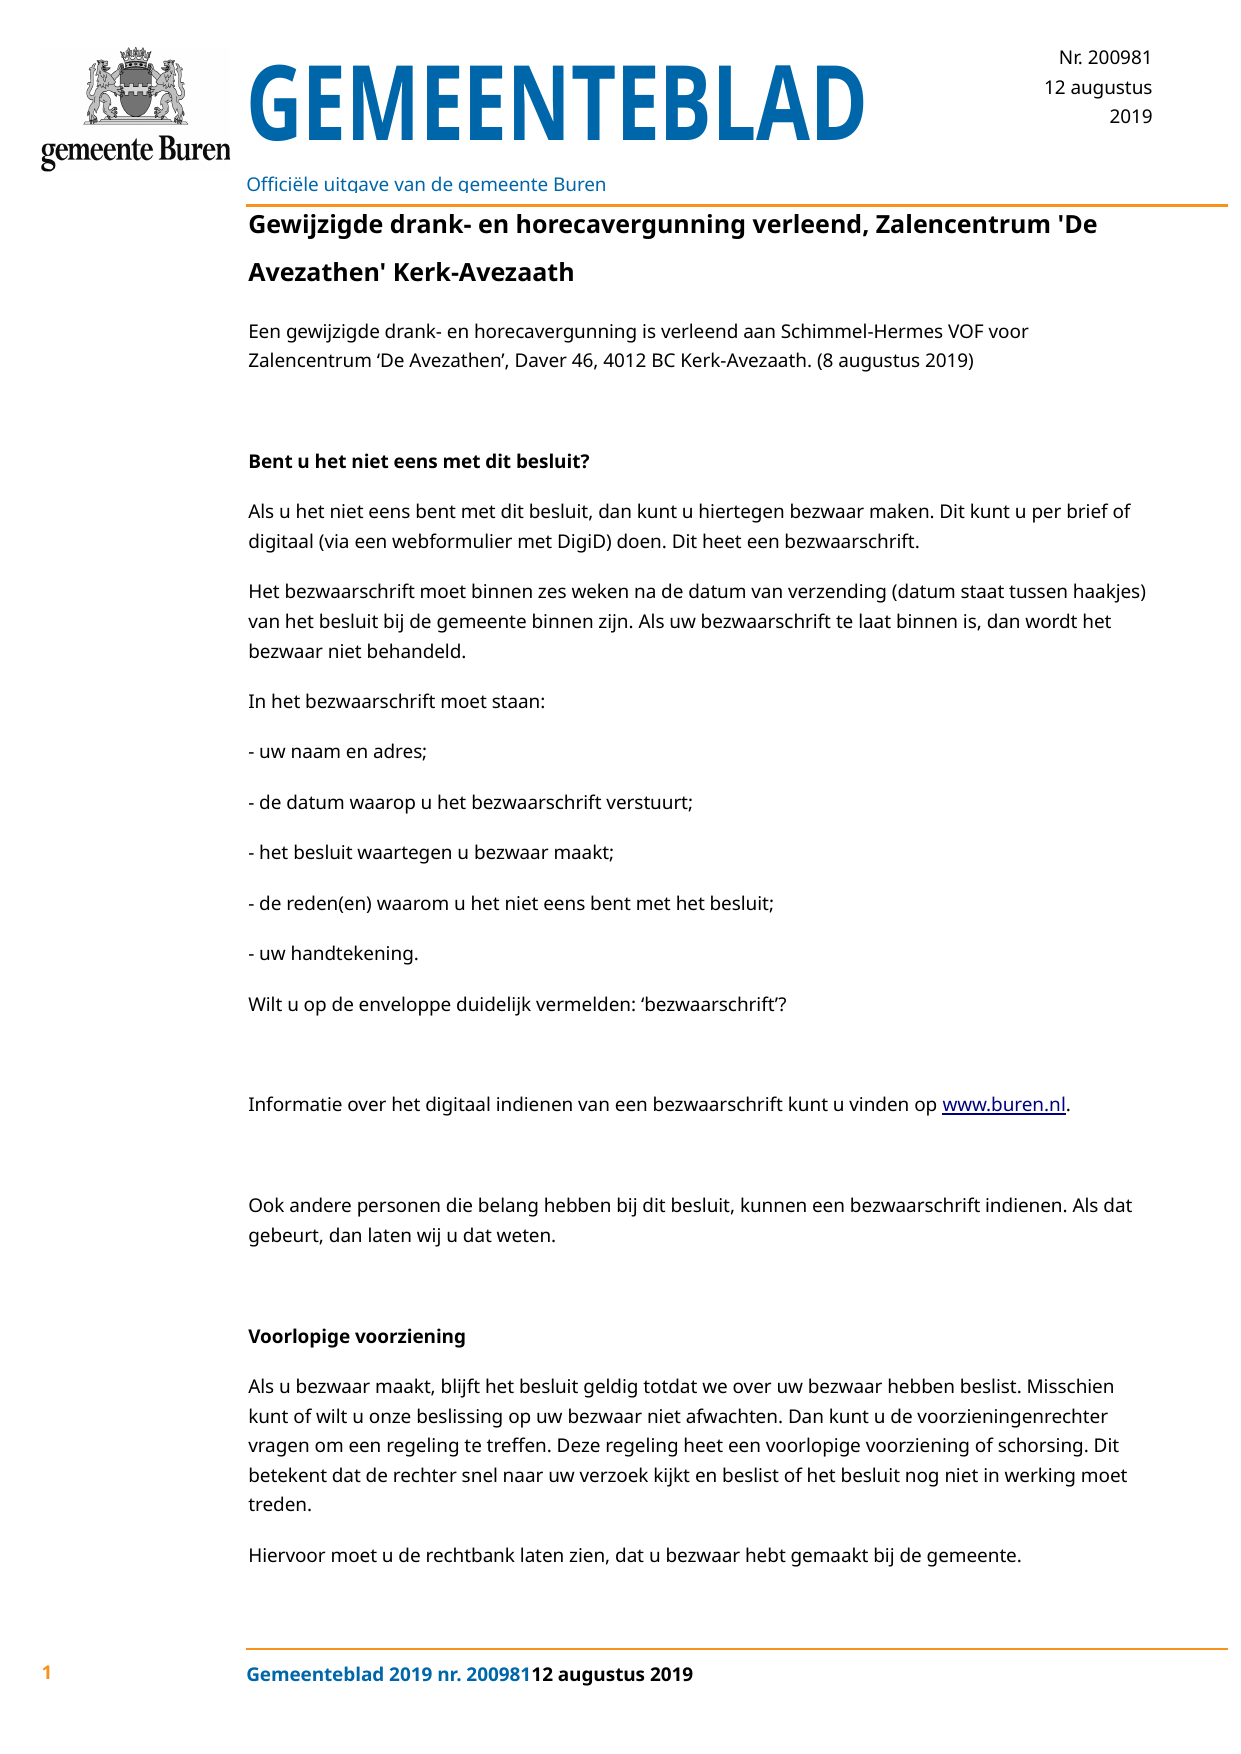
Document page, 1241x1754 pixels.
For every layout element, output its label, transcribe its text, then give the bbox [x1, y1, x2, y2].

text - uw handtekening. [248, 940, 1152, 966]
text - de datum waarop u het bezwaarschrift verstuurt; [248, 789, 1152, 815]
text Als u het niet eens bent met dit besluit, dan kunt u hiertegen bezwaar maken. Dit kunt u per brief of digitaal (via een webformulier met DigiD) doen. Dit heet een bezwaarschrift. [248, 499, 1152, 554]
text Wilt u op de enveloppe duidelijk vermelden: ‘bezwaarschrift’? [248, 991, 1152, 1017]
text Voorlopige voorziening [248, 1323, 1152, 1349]
text Informatie over het digitaal indienen van een bezwaarschrift kunt u vinden op www.buren.nl. [248, 1092, 1152, 1117]
text Het bezwaarschrift moet binnen zes weken na de datum van verzending (datum staat tussen haakjes) van het besluit bij de gemeente binnen zijn. Als uw bezwaarschrift te laat binnen is, dan wordt het bezwaar niet behandeld. [248, 579, 1152, 664]
text Gewijzigde drank- en horecavergunning verleend, Zalencentrum 'De Avezathen' Kerk-Avezaath [248, 207, 1152, 288]
picture [41, 47, 231, 172]
text - het besluit waartegen u bezwaar maakt; [248, 839, 1152, 865]
text Ook andere personen die belang hebben bij dit besluit, kunnen een bezwaarschrift indienen. Als dat gebeurt, dan laten wij u dat weten. [248, 1192, 1152, 1248]
text In het bezwaarschrift moet staan: [248, 688, 1152, 714]
text Hiervoor moet u de rechtbank laten zien, dat u bezwaar hebt gemaakt bij de gemeente. [248, 1542, 1152, 1568]
text Bent u het niet eens met dit besluit? [248, 448, 1152, 474]
text Een gewijzigde drank- en horecavergunning is verleend aan Schimmel-Hermes VOF voor Zalencentrum ‘De Avezathen’, Daver 46, 4012 BC Kerk-Avezaath. (8 augustus 2019) [248, 318, 1152, 373]
text - uw naam en adres; [248, 739, 1152, 764]
text Als u bezwaar maakt, blijft het besluit geldig totdat we over uw bezwaar hebben beslist. Misschien kunt of wilt u onze beslissing op uw bezwaar niet afwachten. Dan kunt u de voorzieningenrechter vragen om een regeling te treffen. Deze regeling heet een voorlopige voorziening of schorsing. Dit betekent dat de rechter snel naar uw verzoek kijkt en beslist of het besluit nog niet in werking moet treden. [248, 1373, 1152, 1517]
text - de reden(en) waarom u het niet eens bent met het besluit; [248, 890, 1152, 916]
